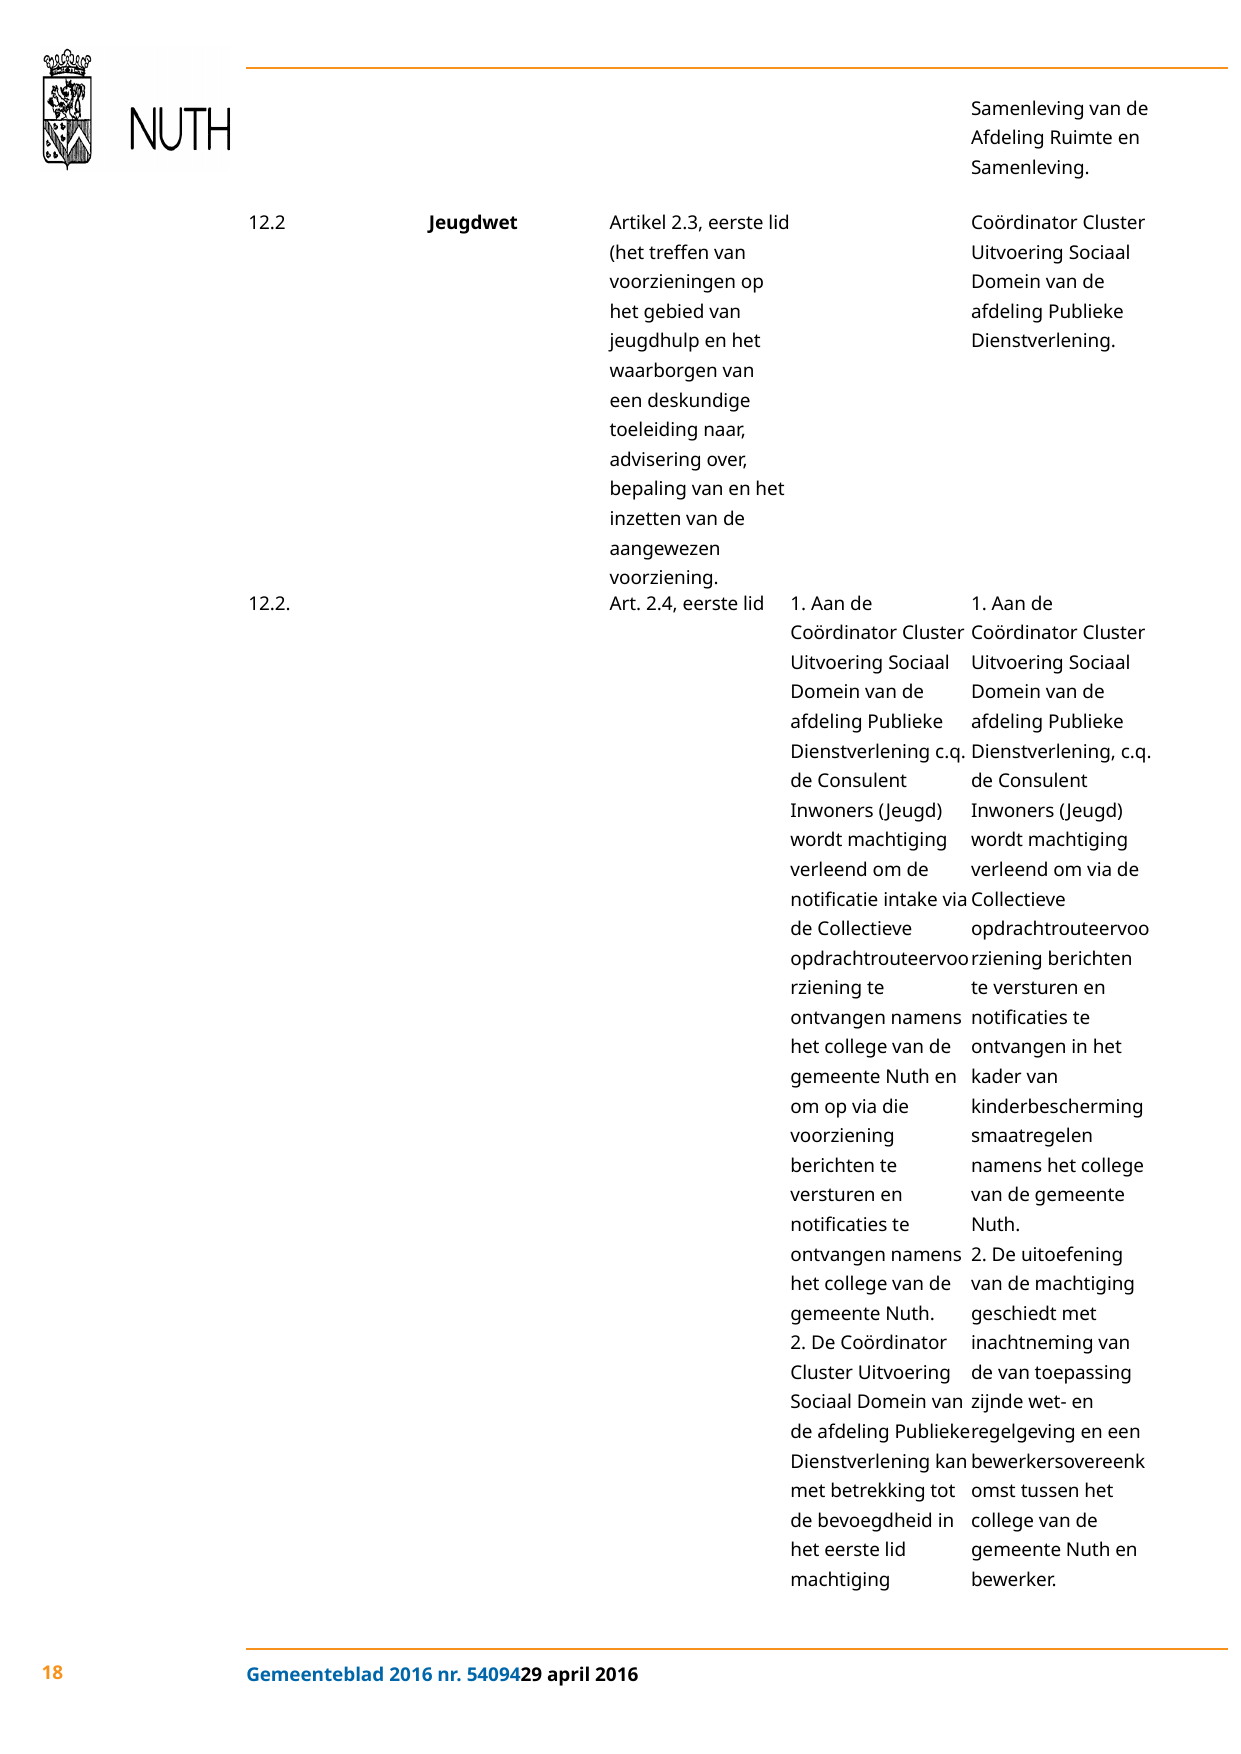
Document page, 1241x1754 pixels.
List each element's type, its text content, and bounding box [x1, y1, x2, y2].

table_cell 1. Aan de Coördinator Cluster Uitvoering Sociaal Domein van de afdeling Publieke Dienstverlening c.q. de Consulent Inwoners (Jeugd) wordt machtiging verleend om de notificatie intake via de Collectieve opdrachtrouteervoorziening te ontvangen namens het college van de gemeente Nuth en om op via die voorziening berichten te versturen en notificaties te ontvangen namens het college van de gemeente Nuth. 2. De Coördinator Cluster Uitvoering Sociaal Domein van de afdeling Publieke Dienstverlening kan met betrekking tot de bevoegdheid in het eerste lid machtiging [790, 590, 971, 1592]
table_cell [790, 209, 971, 590]
table_cell [248, 95, 429, 209]
table_cell 12.2 [248, 209, 429, 590]
table_cell Artikel 2.3, eerste lid (het treffen van voorzieningen op het gebied van jeugdhulp en het waarborgen van een deskundige toeleiding naar, advisering over, bepaling van en het inzetten van de aangewezen voorziening. [609, 209, 790, 590]
table_cell [609, 95, 790, 209]
table_cell Coördinator Cluster Uitvoering Sociaal Domein van de afdeling Publieke Dienstverlening. [971, 209, 1152, 590]
table_cell [790, 95, 971, 209]
table_cell [429, 95, 609, 209]
table_cell 1. Aan de Coördinator Cluster Uitvoering Sociaal Domein van de afdeling Publieke Dienstverlening, c.q. de Consulent Inwoners (Jeugd) wordt machtiging verleend om via de Collectieve opdrachtrouteervoorziening berichten te versturen en notificaties te ontvangen in het kader van kinderbeschermingsmaatregelen namens het college van de gemeente Nuth. 2. De uitoefening van de machtiging geschiedt met inachtneming van de van toepassing zijnde wet- en regelgeving en een bewerkersovereenkomst tussen het college van de gemeente Nuth en bewerker. [971, 590, 1152, 1592]
table_cell Jeugdwet [429, 209, 609, 590]
table_cell Art. 2.4, eerste lid [609, 590, 790, 1592]
picture [41, 47, 231, 172]
table_cell 12.2. [248, 590, 429, 1592]
table_cell Samenleving van de Afdeling Ruimte en Samenleving. [971, 95, 1152, 209]
table_cell [429, 590, 609, 1592]
